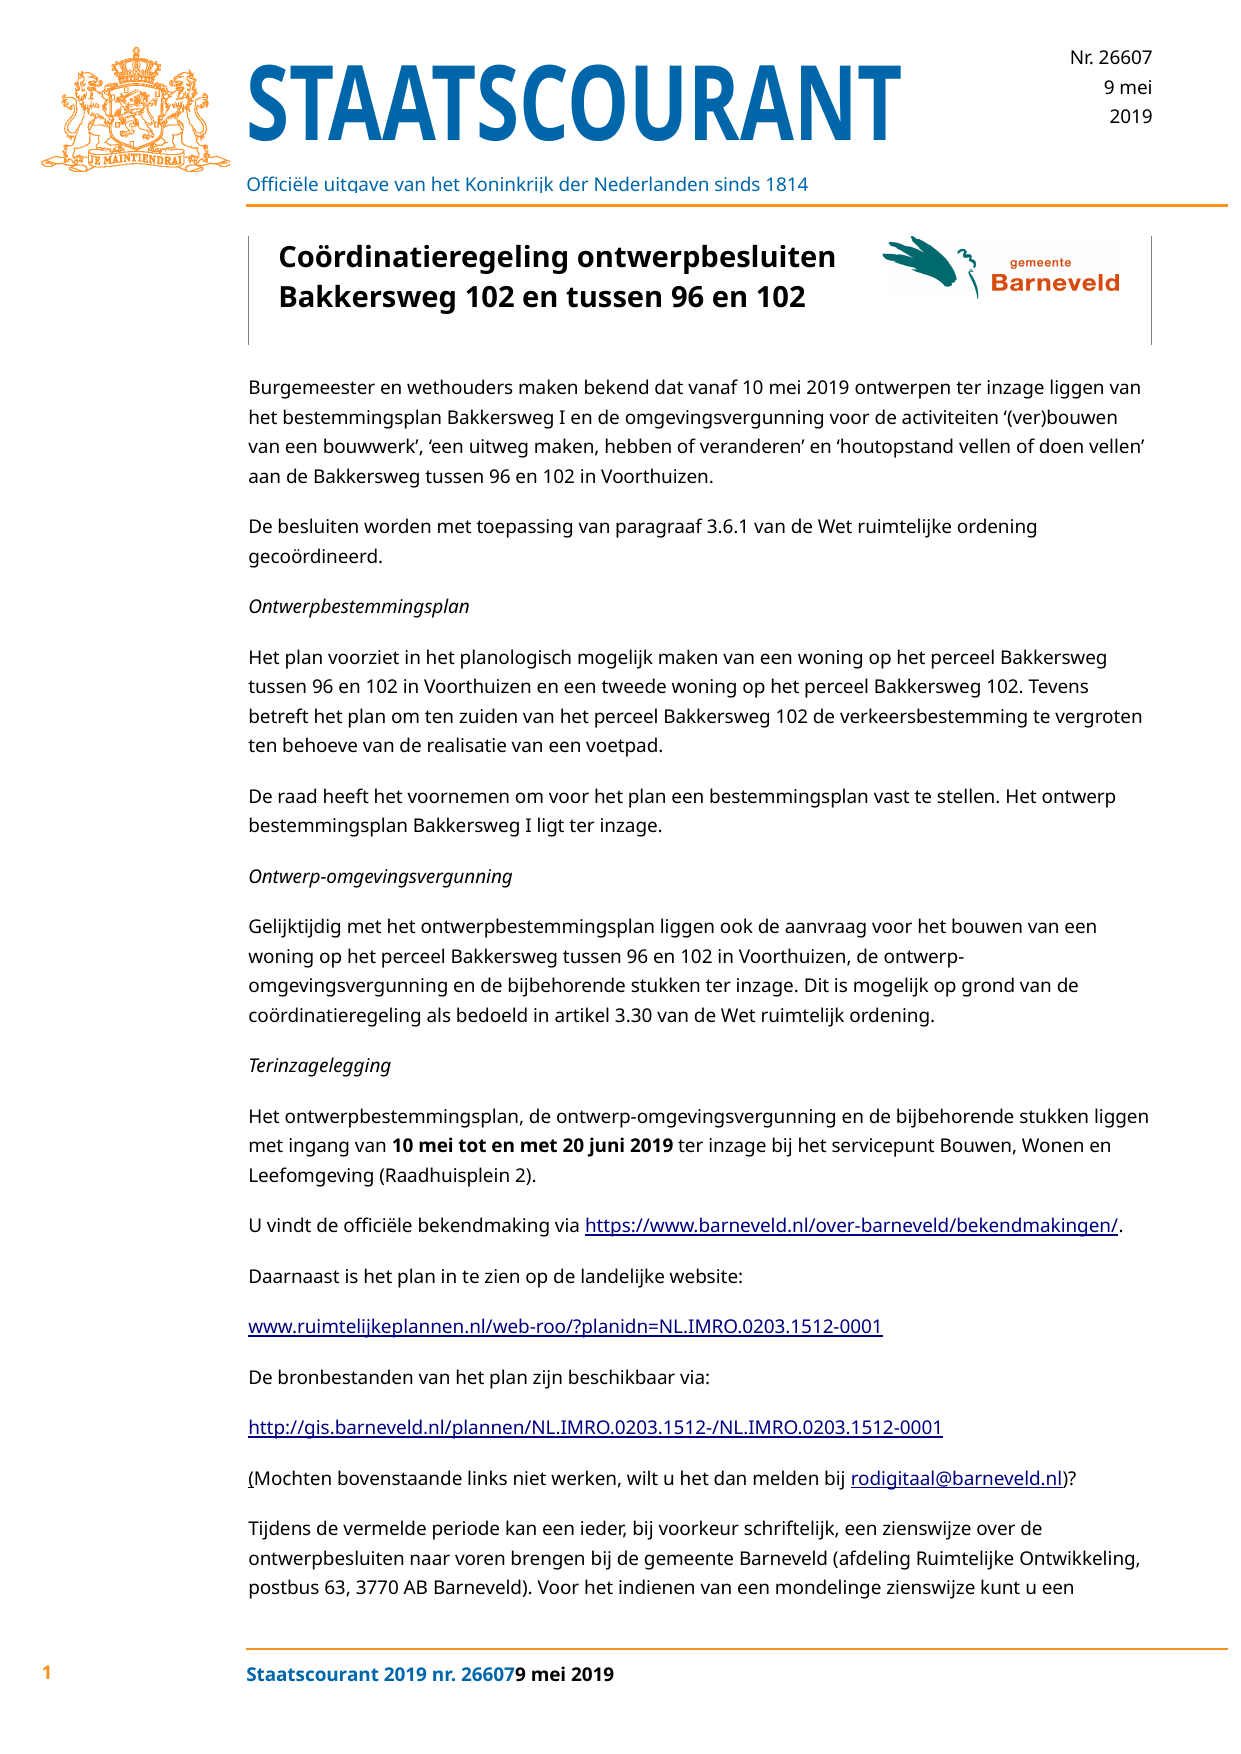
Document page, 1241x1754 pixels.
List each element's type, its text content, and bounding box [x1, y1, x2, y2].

text Gelijktijdig met het ontwerpbestemmingsplan liggen ook de aanvraag voor het bouwen van een woning op het perceel Bakkersweg tussen 96 en 102 in Voorthuizen, de ontwerp-omgevingsvergunning en de bijbehorende stukken ter inzage. Dit is mogelijk op grond van de coördinatieregeling als bedoeld in artikel 3.30 van de Wet ruimtelijk ordening. [248, 913, 1152, 1028]
text http://gis.barneveld.nl/plannen/NL.IMRO.0203.1512-/NL.IMRO.0203.1512-0001 [248, 1414, 1152, 1440]
text (Mochten bovenstaande links niet werken, wilt u het dan melden bij rodigitaal@barneveld.nl)? [248, 1465, 1152, 1490]
text U vindt de officiële bekendmaking via https://www.barneveld.nl/over-barneveld/bekendmakingen/. [248, 1213, 1152, 1238]
text Daarnaast is het plan in te zien op de landelijke website: [248, 1263, 1152, 1289]
text Tijdens de vermelde periode kan een ieder, bij voorkeur schriftelijk, een zienswijze over de ontwerpbesluiten naar voren brengen bij de gemeente Barneveld (afdeling Ruimtelijke Ontwikkeling, postbus 63, 3770 AB Barneveld). Voor het indienen van een mondelinge zienswijze kunt u een [248, 1515, 1152, 1600]
text Burgemeester en wethouders maken bekend dat vanaf 10 mei 2019 ontwerpen ter inzage liggen van het bestemmingsplan Bakkersweg I en de omgevingsvergunning voor de activiteiten ‘(ver)bouwen van een bouwwerk’, ‘een uitweg maken, hebben of veranderen’ en ‘houtopstand vellen of doen vellen’ aan de Bakkersweg tussen 96 en 102 in Voorthuizen. [248, 374, 1152, 489]
text Ontwerp-omgevingsvergunning [248, 863, 1152, 889]
text Het ontwerpbestemmingsplan, de ontwerp-omgevingsvergunning en de bijbehorende stukken liggen met ingang van 10 mei tot en met 20 juni 2019 ter inzage bij het servicepunt Bouwen, Wonen en Leefomgeving (Raadhuisplein 2). [248, 1103, 1152, 1188]
text Het plan voorziet in het planologisch mogelijk maken van een woning op het perceel Bakkersweg tussen 96 en 102 in Voorthuizen en een tweede woning op het perceel Bakkersweg 102. Tevens betreft het plan om ten zuiden van het perceel Bakkersweg 102 de verkeersbestemming te vergroten ten behoeve van de realisatie van een voetpad. [248, 644, 1152, 758]
text Terinzagelegging [248, 1053, 1152, 1078]
text www.ruimtelijkeplannen.nl/web-roo/?planidn=NL.IMRO.0203.1512-0001 [248, 1313, 1152, 1339]
table_header [850, 236, 1151, 345]
table_header Coördinatieregeling ontwerpbesluiten Bakkersweg 102 en tussen 96 en 102 [249, 236, 850, 345]
text De bronbestanden van het plan zijn beschikbaar via: [248, 1364, 1152, 1389]
picture [41, 47, 231, 172]
text De raad heeft het voornemen om voor het plan een bestemmingsplan vast te stellen. Het ontwerp bestemmingsplan Bakkersweg I ligt ter inzage. [248, 783, 1152, 838]
text De besluiten worden met toepassing van paragraaf 3.6.1 van de Wet ruimtelijke ordening gecoördineerd. [248, 513, 1152, 569]
text Ontwerpbestemmingsplan [248, 593, 1152, 619]
picture [882, 236, 1119, 299]
